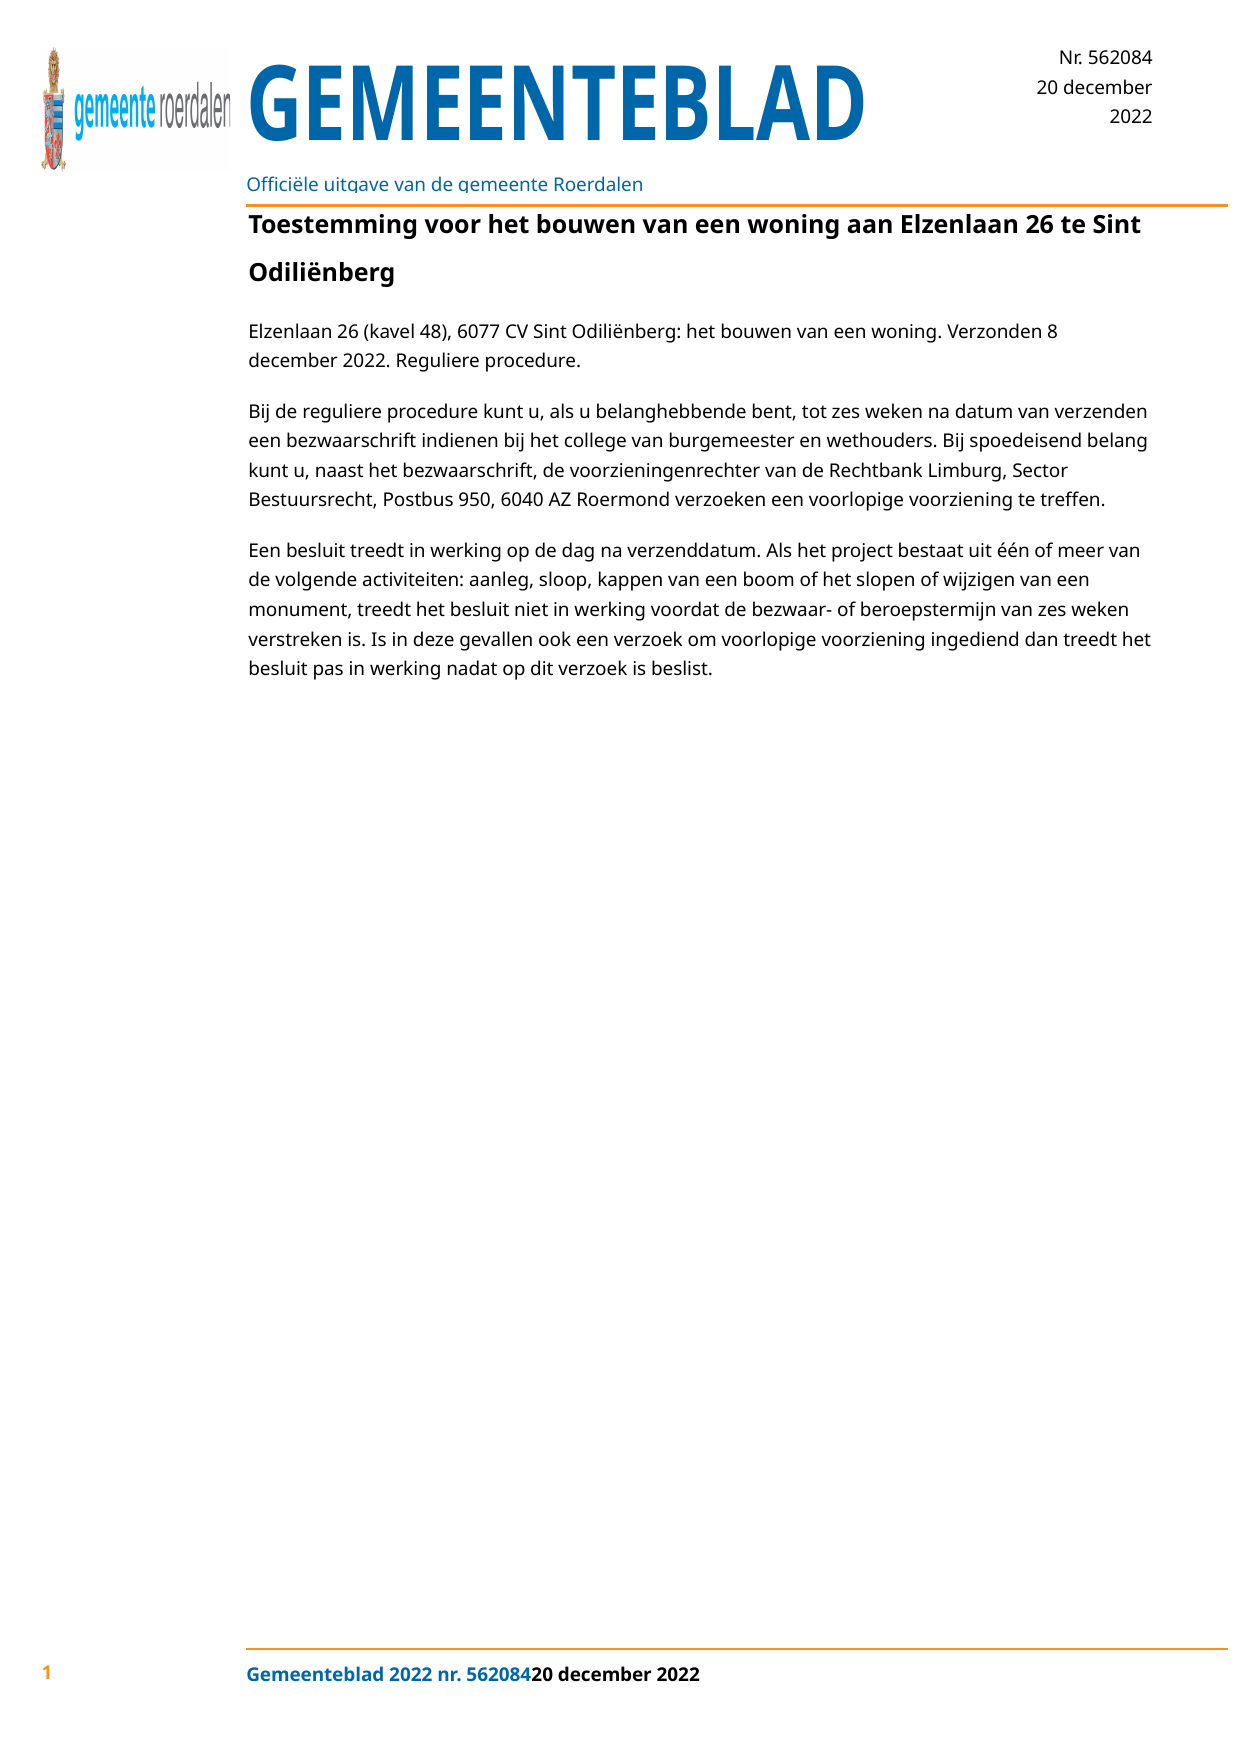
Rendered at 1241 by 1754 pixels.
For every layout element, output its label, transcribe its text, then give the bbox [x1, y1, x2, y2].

text Een besluit treedt in werking op de dag na verzenddatum. Als het project bestaat uit één of meer van de volgende activiteiten: aanleg, sloop, kappen van een boom of het slopen of wijzigen van een monument, treedt het besluit niet in werking voordat de bezwaar- of beroepstermijn van zes weken verstreken is. Is in deze gevallen ook een verzoek om voorlopige voorziening ingediend dan treedt het besluit pas in werking nadat op dit verzoek is beslist. [248, 537, 1152, 681]
picture [41, 47, 231, 172]
text Bij de reguliere procedure kunt u, als u belanghebbende bent, tot zes weken na datum van verzenden een bezwaarschrift indienen bij het college van burgemeester en wethouders. Bij spoedeisend belang kunt u, naast het bezwaarschrift, de voorzieningenrechter van de Rechtbank Limburg, Sector Bestuursrecht, Postbus 950, 6040 AZ Roermond verzoeken een voorlopige voorziening te treffen. [248, 398, 1152, 512]
text Elzenlaan 26 (kavel 48), 6077 CV Sint Odiliënberg: het bouwen van een woning. Verzonden 8 december 2022. Reguliere procedure. [248, 318, 1152, 373]
text Toestemming voor het bouwen van een woning aan Elzenlaan 26 te Sint Odiliënberg [248, 207, 1152, 288]
